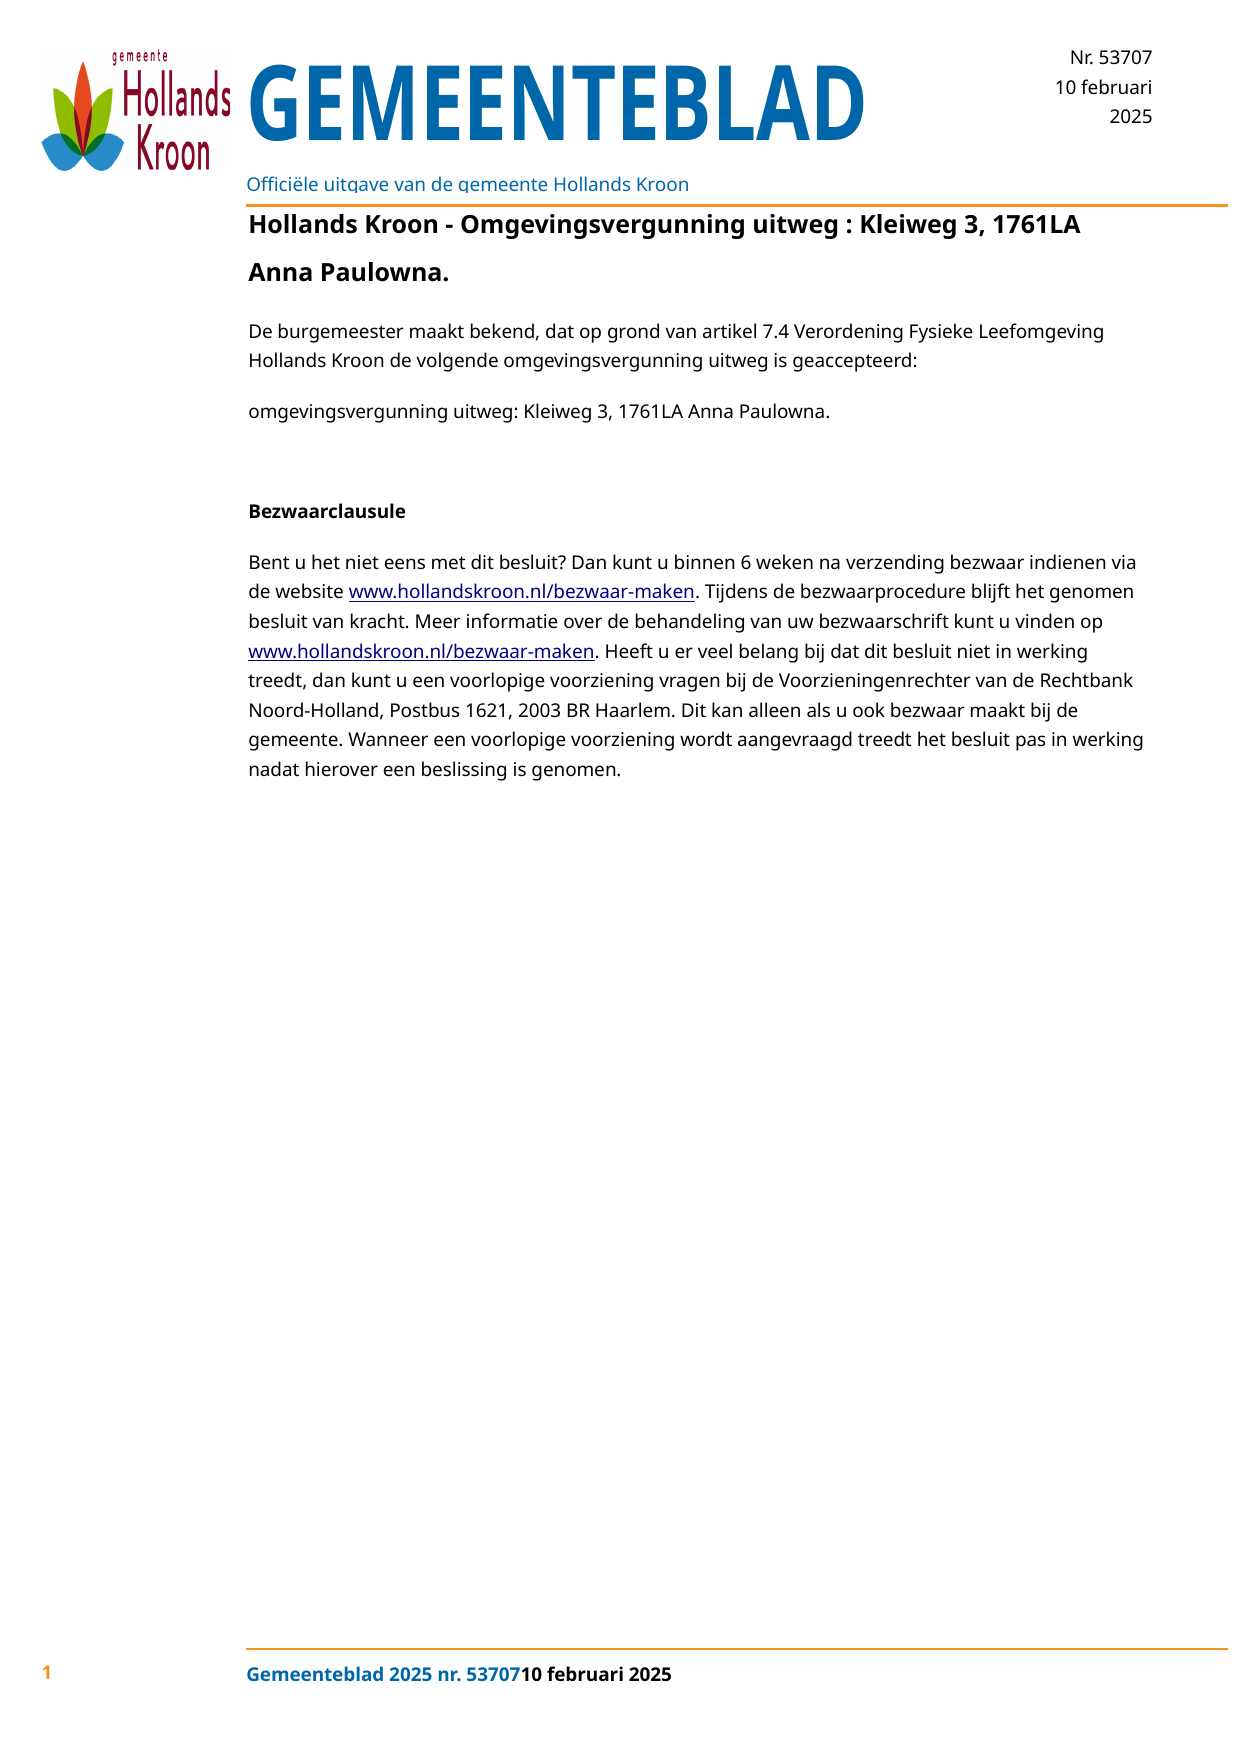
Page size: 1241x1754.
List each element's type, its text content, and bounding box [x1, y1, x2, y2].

picture [41, 47, 231, 172]
text Bent u het niet eens met dit besluit? Dan kunt u binnen 6 weken na verzending bezwaar indienen via de website www.hollandskroon.nl/bezwaar-maken. Tijdens de bezwaarprocedure blijft het genomen besluit van kracht. Meer informatie over de behandeling van uw bezwaarschrift kunt u vinden op www.hollandskroon.nl/bezwaar-maken. Heeft u er veel belang bij dat dit besluit niet in werking treedt, dan kunt u een voorlopige voorziening vragen bij de Voorzieningenrechter van de Rechtbank Noord-Holland, Postbus 1621, 2003 BR Haarlem. Dit kan alleen als u ook bezwaar maakt bij de gemeente. Wanneer een voorlopige voorziening wordt aangevraagd treedt het besluit pas in werking nadat hierover een beslissing is genomen. [248, 549, 1152, 782]
text omgevingsvergunning uitweg: Kleiweg 3, 1761LA Anna Paulowna. [248, 398, 1152, 424]
text De burgemeester maakt bekend, dat op grond van artikel 7.4 Verordening Fysieke Leefomgeving Hollands Kroon de volgende omgevingsvergunning uitweg is geaccepteerd: [248, 318, 1152, 373]
text Hollands Kroon - Omgevingsvergunning uitweg : Kleiweg 3, 1761LA Anna Paulowna. [248, 207, 1152, 288]
text Bezwaarclausule [248, 499, 1152, 524]
